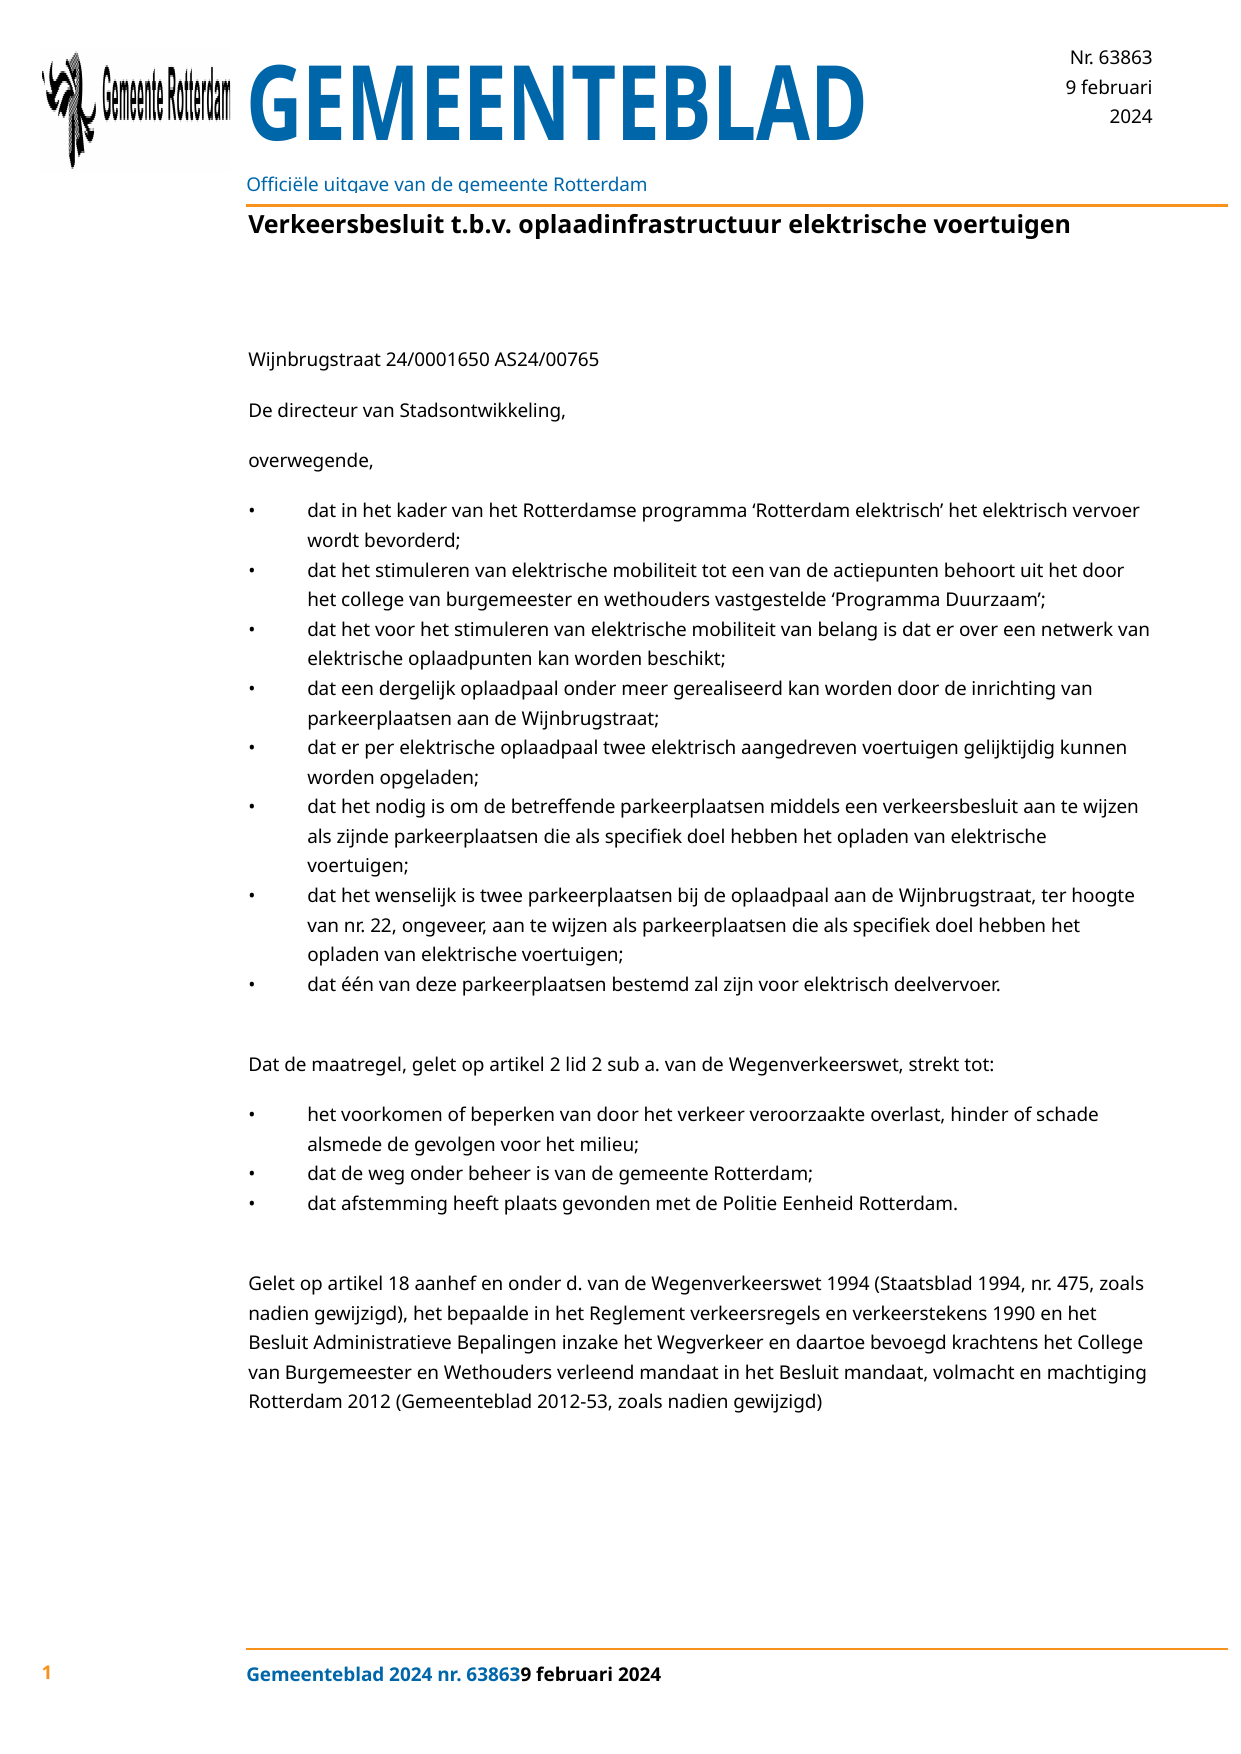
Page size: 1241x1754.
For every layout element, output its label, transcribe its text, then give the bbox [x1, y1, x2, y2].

list dat het stimuleren van elektrische mobiliteit tot een van de actiepunten behoort uit het door het college van burgemeester en wethouders vastgestelde ‘Programma Duurzaam’; [248, 557, 1152, 612]
text Verkeersbesluit t.b.v. oplaadinfrastructuur elektrische voertuigen [248, 207, 1152, 241]
text De directeur van Stadsontwikkeling, [248, 397, 1152, 423]
list dat de weg onder beheer is van de gemeente Rotterdam; [248, 1161, 1152, 1186]
list dat afstemming heeft plaats gevonden met de Politie Eenheid Rotterdam. [248, 1190, 1152, 1216]
list dat in het kader van het Rotterdamse programma ‘Rotterdam elektrisch’ het elektrisch vervoer wordt bevorderd; [248, 498, 1152, 553]
list dat het voor het stimuleren van elektrische mobiliteit van belang is dat er over een netwerk van elektrische oplaadpunten kan worden beschikt; [248, 616, 1152, 671]
list dat één van deze parkeerplaatsen bestemd zal zijn voor elektrisch deelvervoer. [248, 971, 1152, 997]
list het voorkomen of beperken van door het verkeer veroorzaakte overlast, hinder of schade alsmede de gevolgen voor het milieu; [248, 1101, 1152, 1157]
picture [41, 47, 231, 172]
text overwegende, [248, 447, 1152, 473]
list dat een dergelijk oplaadpaal onder meer gerealiseerd kan worden door de inrichting van parkeerplaatsen aan de Wijnbrugstraat; [248, 675, 1152, 731]
list dat er per elektrische oplaadpaal twee elektrisch aangedreven voertuigen gelijktijdig kunnen worden opgeladen; [248, 734, 1152, 790]
text Wijnbrugstraat 24/0001650 AS24/00765 [248, 346, 1152, 372]
list dat het nodig is om de betreffende parkeerplaatsen middels een verkeersbesluit aan te wijzen als zijnde parkeerplaatsen die als specifiek doel hebben het opladen van elektrische voertuigen; [248, 793, 1152, 878]
list dat het wenselijk is twee parkeerplaatsen bij de oplaadpaal aan de Wijnbrugstraat, ter hoogte van nr. 22, ongeveer, aan te wijzen als parkeerplaatsen die als specifiek doel hebben het opladen van elektrische voertuigen; [248, 882, 1152, 967]
text Gelet op artikel 18 aanhef en onder d. van de Wegenverkeerswet 1994 (Staatsblad 1994, nr. 475, zoals nadien gewijzigd), het bepaalde in het Reglement verkeersregels en verkeerstekens 1990 en het Besluit Administratieve Bepalingen inzake het Wegverkeer en daartoe bevoegd krachtens het College van Burgemeester en Wethouders verleend mandaat in het Besluit mandaat, volmacht en machtiging Rotterdam 2012 (Gemeenteblad 2012-53, zoals nadien gewijzigd) [248, 1270, 1152, 1414]
text Dat de maatregel, gelet op artikel 2 lid 2 sub a. van de Wegenverkeerswet, strekt tot: [248, 1051, 1152, 1077]
